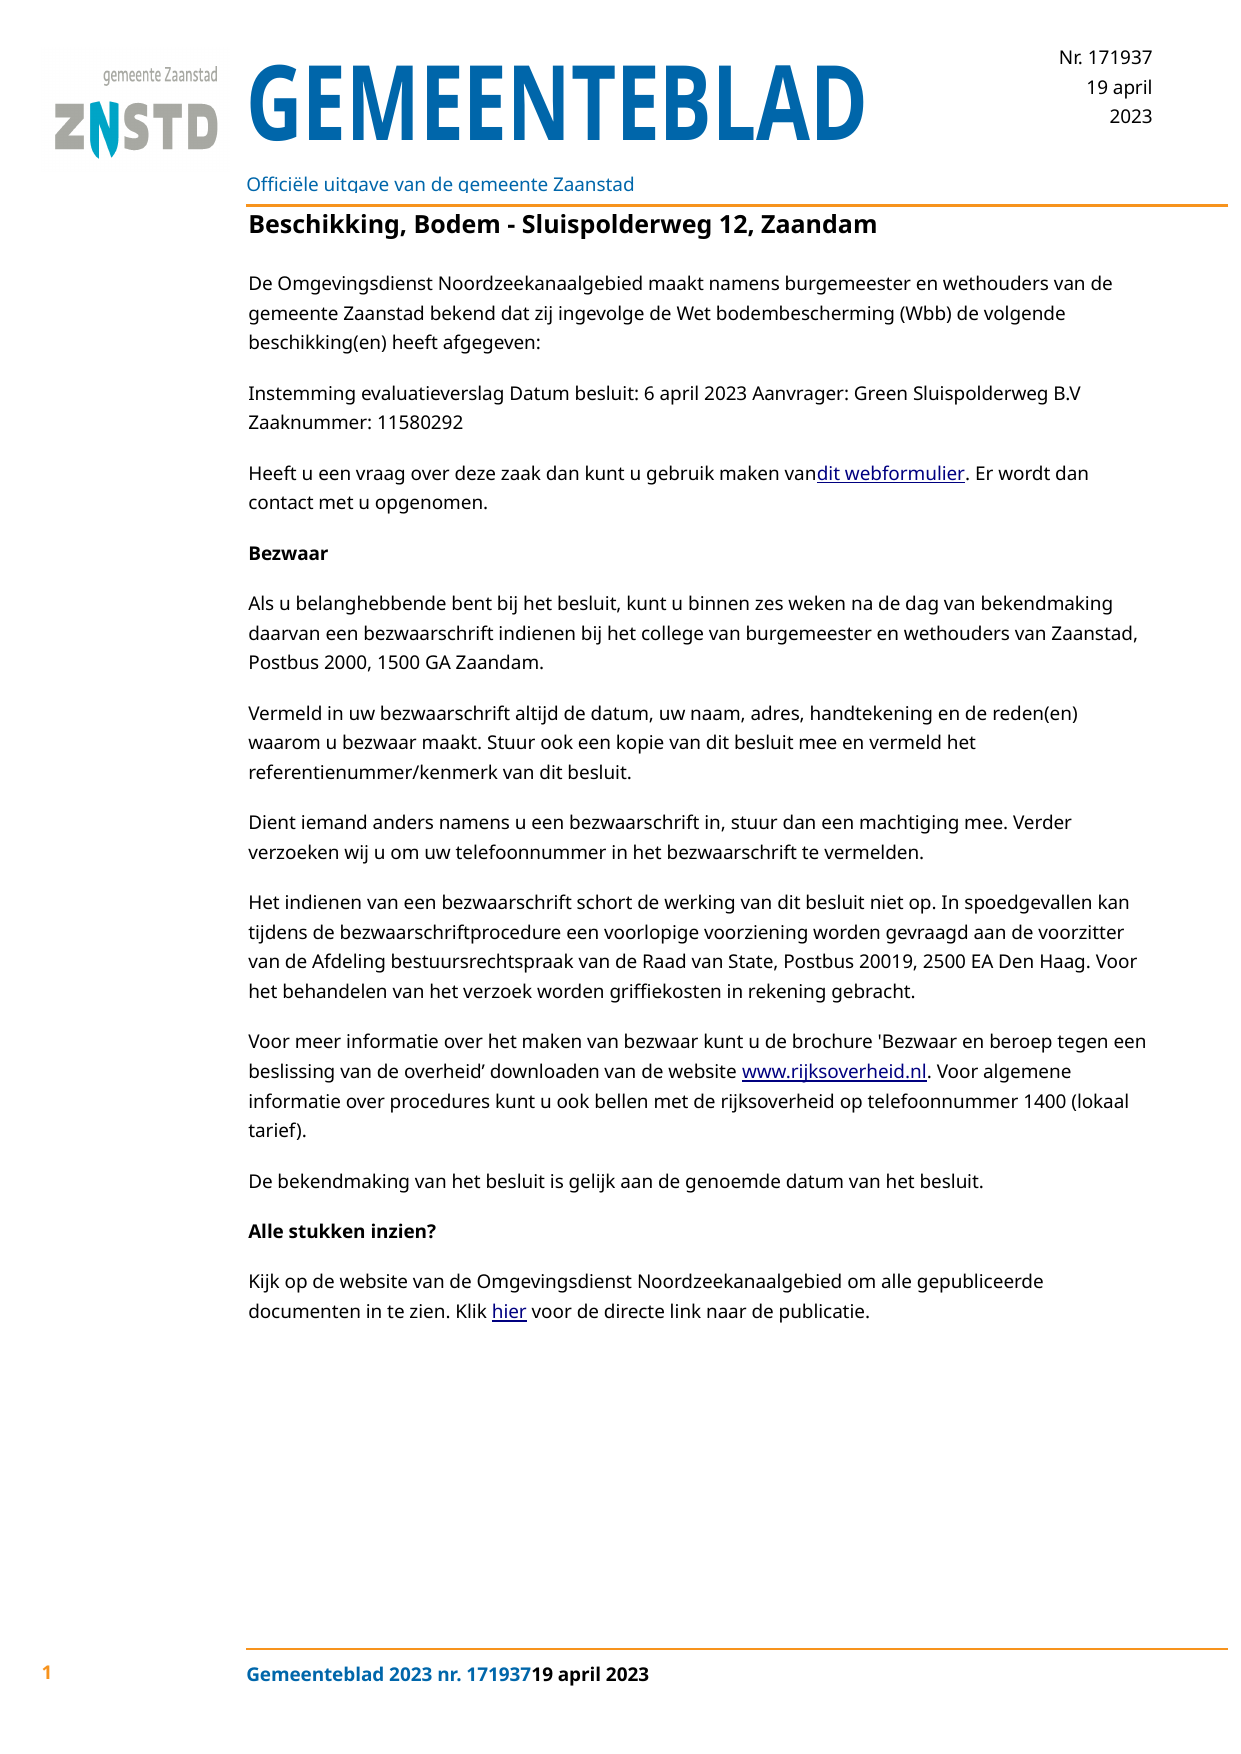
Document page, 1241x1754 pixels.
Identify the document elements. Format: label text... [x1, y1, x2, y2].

text Beschikking, Bodem - Sluispolderweg 12, Zaandam [248, 207, 1152, 241]
picture [41, 47, 231, 172]
text Alle stukken inzien? [248, 1218, 1152, 1244]
text Vermeld in uw bezwaarschrift altijd de datum, uw naam, adres, handtekening en de reden(en) waarom u bezwaar maakt. Stuur ook een kopie van dit besluit mee en vermeld het referentienummer/kenmerk van dit besluit. [248, 700, 1152, 785]
text Heeft u een vraag over deze zaak dan kunt u gebruik maken vandit webformulier. Er wordt dan contact met u opgenomen. [248, 460, 1152, 515]
text Voor meer informatie over het maken van bezwaar kunt u de brochure 'Bezwaar en beroep tegen een beslissing van de overheid’ downloaden van de website www.rijksoverheid.nl. Voor algemene informatie over procedures kunt u ook bellen met de rijksoverheid op telefoonnummer 1400 (lokaal tarief). [248, 1029, 1152, 1143]
text Bezwaar [248, 540, 1152, 566]
text Het indienen van een bezwaarschrift schort de werking van dit besluit niet op. In spoedgevallen kan tijdens de bezwaarschriftprocedure een voorlopige voorziening worden gevraagd aan de voorzitter van de Afdeling bestuursrechtspraak van de Raad van State, Postbus 20019, 2500 EA Den Haag. Voor het behandelen van het verzoek worden griffiekosten in rekening gebracht. [248, 889, 1152, 1004]
text Instemming evaluatieverslag Datum besluit: 6 april 2023 Aanvrager: Green Sluispolderweg B.V Zaaknummer: 11580292 [248, 380, 1152, 435]
text De Omgevingsdienst Noordzeekanaalgebied maakt namens burgemeester en wethouders van de gemeente Zaanstad bekend dat zij ingevolge de Wet bodembescherming (Wbb) de volgende beschikking(en) heeft afgegeven: [248, 270, 1152, 355]
text Kijk op de website van de Omgevingsdienst Noordzeekanaalgebied om alle gepubliceerde documenten in te zien. Klik hier voor de directe link naar de publicatie. [248, 1269, 1152, 1324]
text Als u belanghebbende bent bij het besluit, kunt u binnen zes weken na de dag van bekendmaking daarvan een bezwaarschrift indienen bij het college van burgemeester en wethouders van Zaanstad, Postbus 2000, 1500 GA Zaandam. [248, 590, 1152, 675]
text De bekendmaking van het besluit is gelijk aan de genoemde datum van het besluit. [248, 1168, 1152, 1193]
text Dient iemand anders namens u een bezwaarschrift in, stuur dan een machtiging mee. Verder verzoeken wij u om uw telefoonnummer in het bezwaarschrift te vermelden. [248, 809, 1152, 865]
